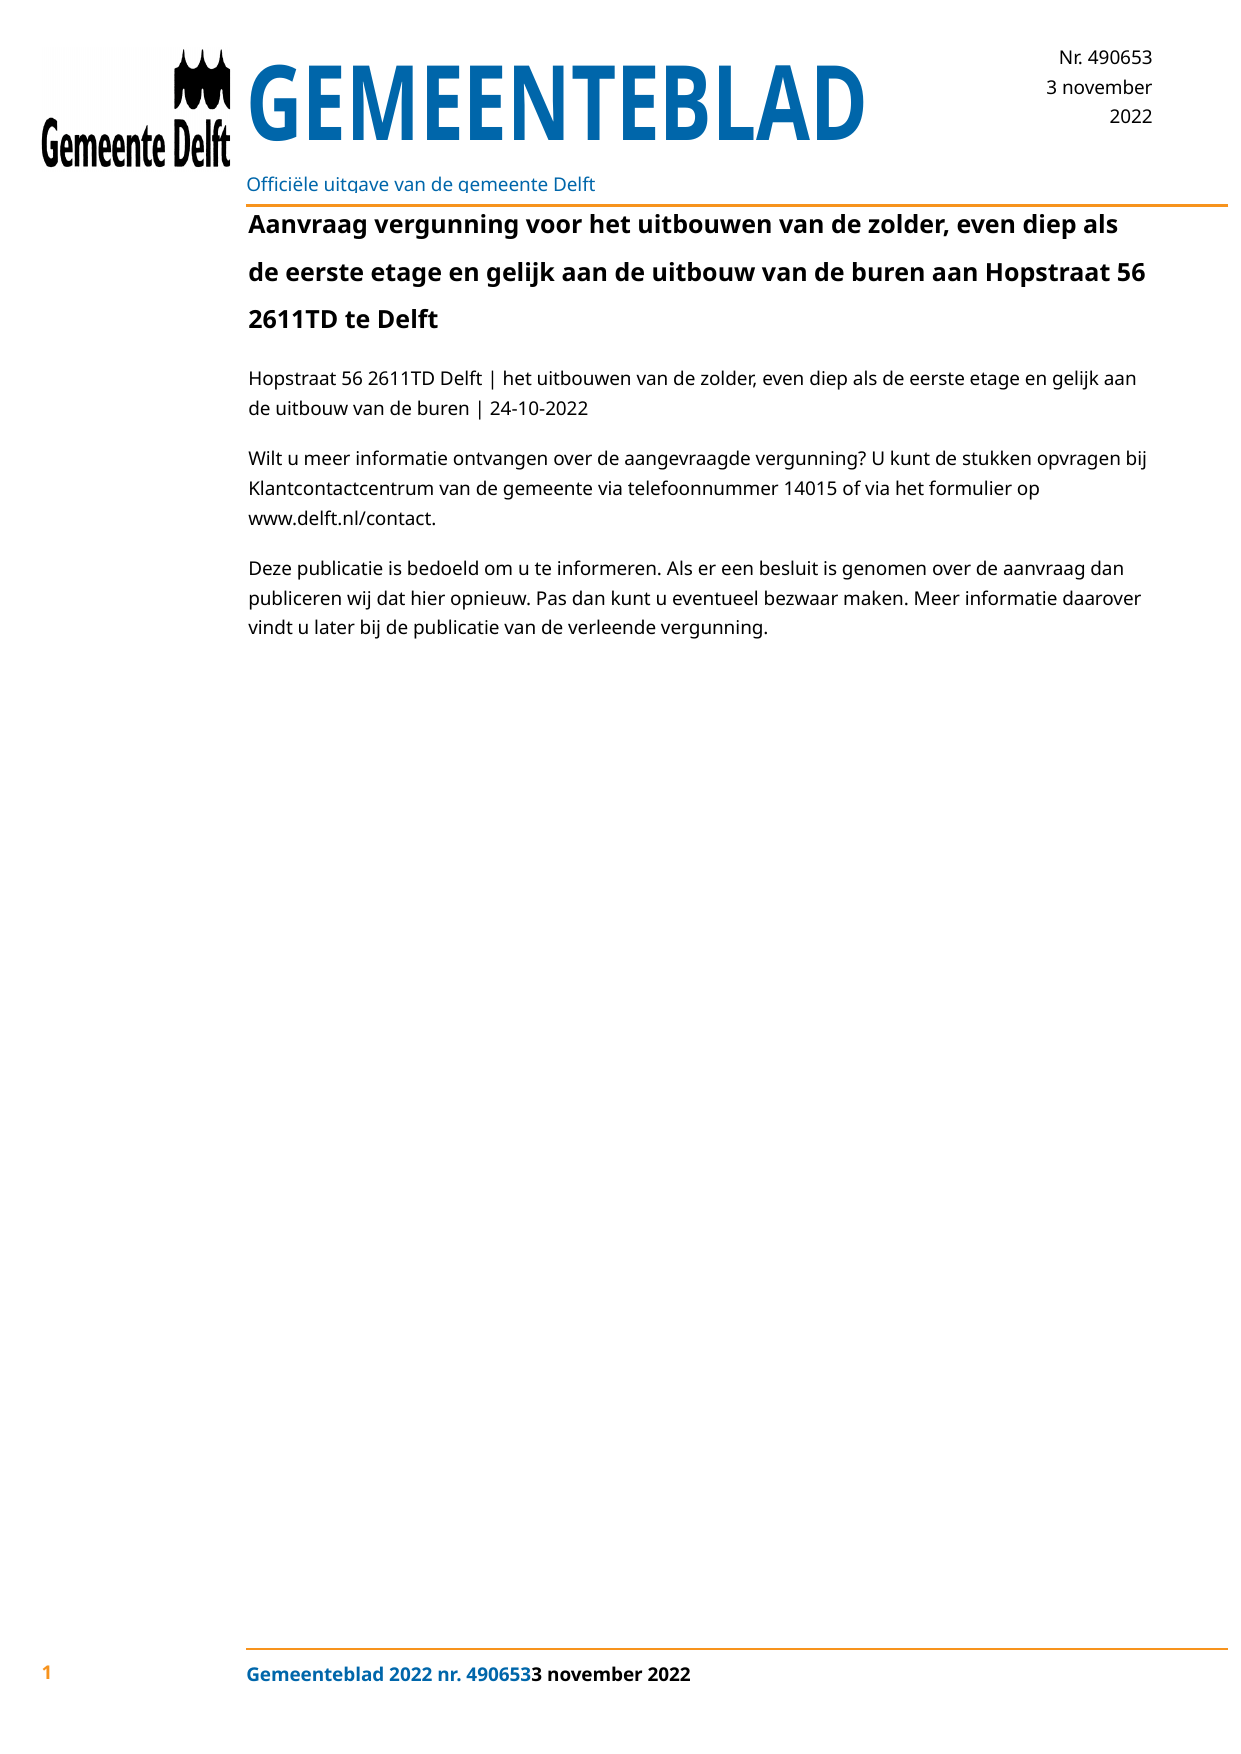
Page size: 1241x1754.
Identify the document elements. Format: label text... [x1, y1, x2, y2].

text Wilt u meer informatie ontvangen over de aangevraagde vergunning? U kunt de stukken opvragen bij Klantcontactcentrum van de gemeente via telefoonnummer 14015 of via het formulier op www.delft.nl/contact. [248, 446, 1152, 530]
text Aanvraag vergunning voor het uitbouwen van de zolder, even diep als de eerste etage en gelijk aan de uitbouw van de buren aan Hopstraat 56 2611TD te Delft [248, 207, 1152, 336]
text Deze publicatie is bedoeld om u te informeren. Als er een besluit is genomen over de aanvraag dan publiceren wij dat hier opnieuw. Pas dan kunt u eventueel bezwaar maken. Meer informatie daarover vindt u later bij de publicatie van de verleende vergunning. [248, 555, 1152, 640]
picture [41, 47, 231, 172]
text Hopstraat 56 2611TD Delft | het uitbouwen van de zolder, even diep als de eerste etage en gelijk aan de uitbouw van de buren | 24-10-2022 [248, 366, 1152, 421]
